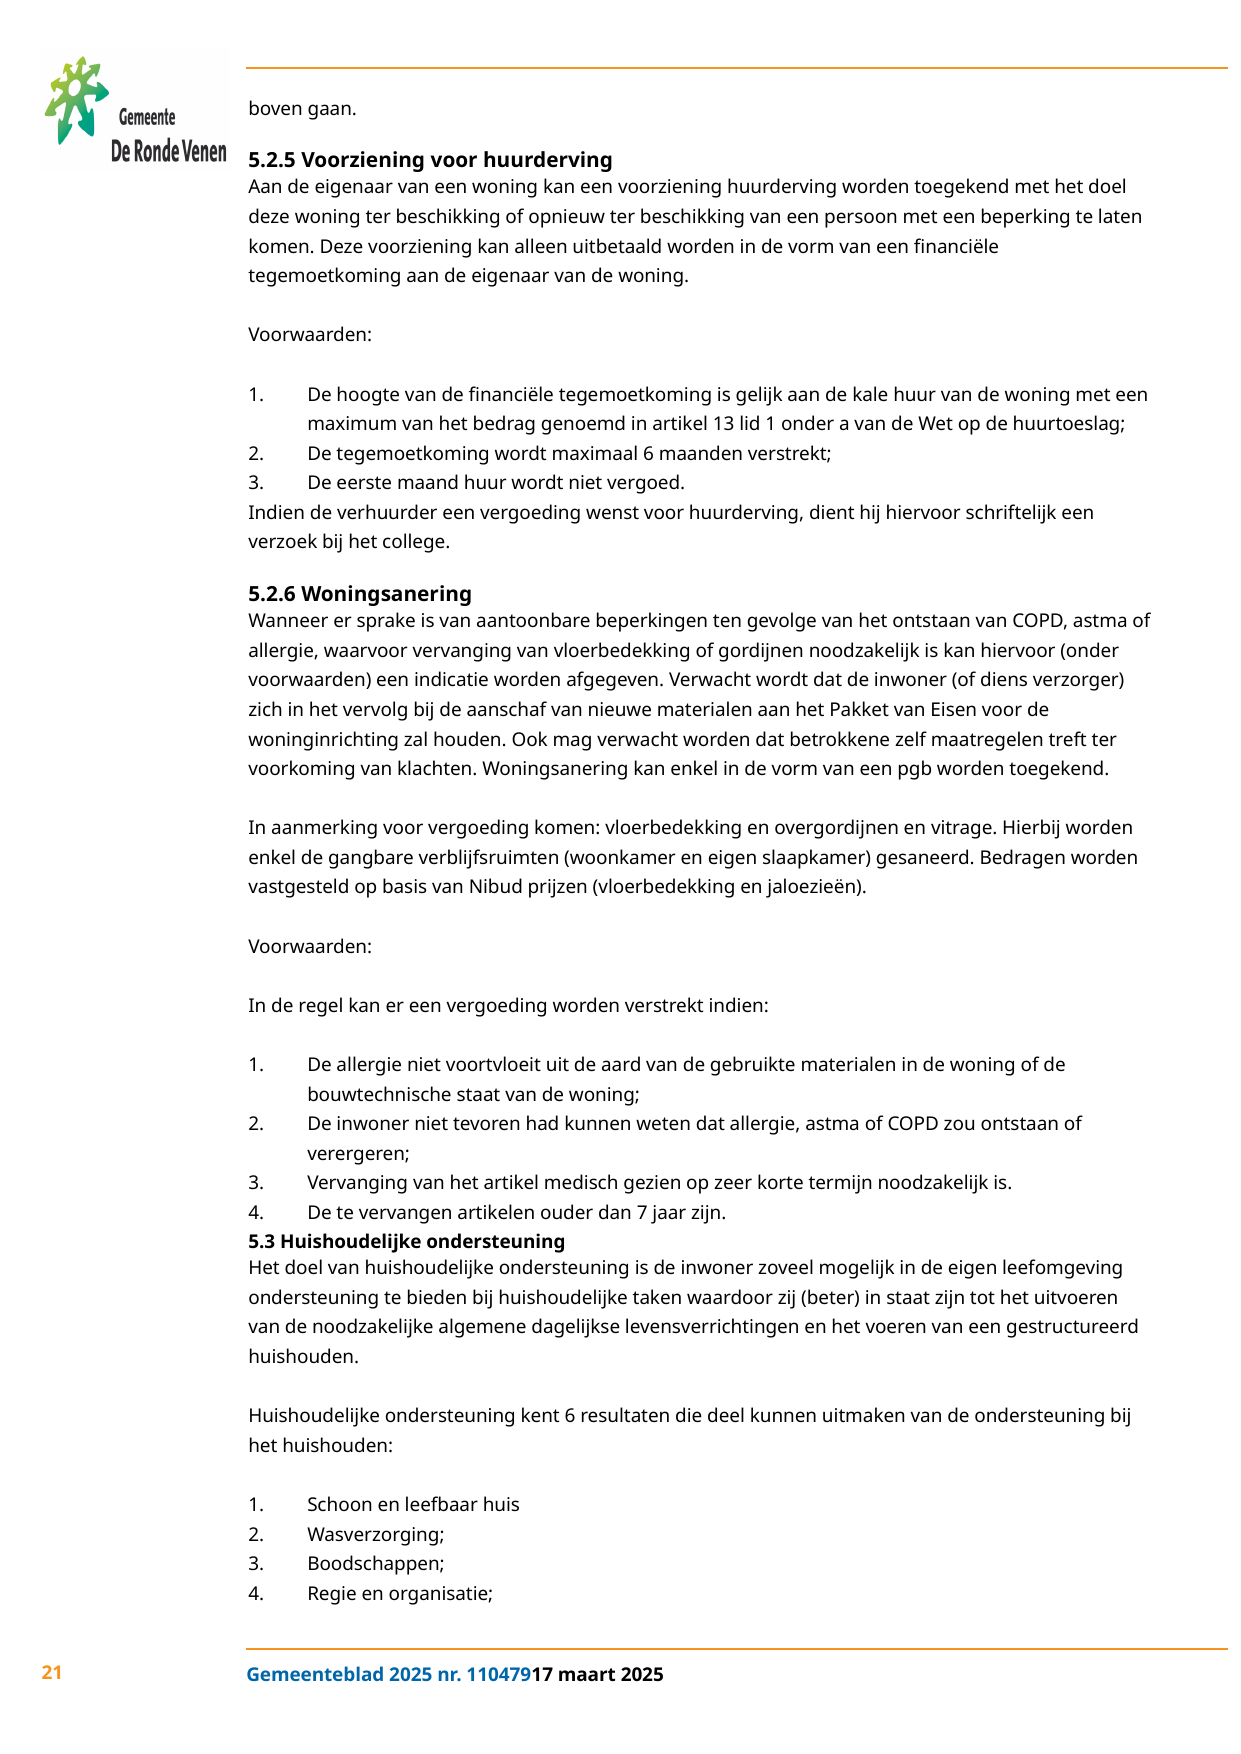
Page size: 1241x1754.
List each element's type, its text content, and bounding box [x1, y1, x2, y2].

text Aan de eigenaar van een woning kan een voorziening huurderving worden toegekend met het doel deze woning ter beschikking of opnieuw ter beschikking van een persoon met een beperking te laten komen. Deze voorziening kan alleen uitbetaald worden in de vorm van een financiële tegemoetkoming aan de eigenaar van de woning. [248, 174, 1152, 288]
list Vervanging van het artikel medisch gezien op zeer korte termijn noodzakelijk is. [248, 1169, 1152, 1195]
text 5.2.6 Woningsanering [248, 579, 1152, 607]
text Het doel van huishoudelijke ondersteuning is de inwoner zoveel mogelijk in de eigen leefomgeving ondersteuning te bieden bij huishoudelijke taken waardoor zij (beter) in staat zijn tot het uitvoeren van de noodzakelijke algemene dagelijkse levensverrichtingen en het voeren van een gestructureerd huishouden. [248, 1254, 1152, 1369]
list Schoon en leefbaar huis [248, 1491, 1152, 1517]
list Wasverzorging; [248, 1521, 1152, 1546]
list De te vervangen artikelen ouder dan 7 jaar zijn. [248, 1199, 1152, 1225]
text 5.3 Huishoudelijke ondersteuning [248, 1229, 1152, 1254]
list De inwoner niet tevoren had kunnen weten dat allergie, astma of COPD zou ontstaan of verergeren; [248, 1110, 1152, 1166]
text Wanneer er sprake is van aantoonbare beperkingen ten gevolge van het ontstaan van COPD, astma of allergie, waarvoor vervanging van vloerbedekking of gordijnen noodzakelijk is kan hiervoor (onder voorwaarden) een indicatie worden afgegeven. Verwacht wordt dat de inwoner (of diens verzorger) zich in het vervolg bij de aanschaf van nieuwe materialen aan het Pakket van Eisen voor de woninginrichting zal houden. Ook mag verwacht worden dat betrokkene zelf maatregelen treft ter voorkoming van klachten. Woningsanering kan enkel in de vorm van een pgb worden toegekend. [248, 607, 1152, 781]
text boven gaan. [248, 95, 1152, 121]
text Indien de verhuurder een vergoeding wenst voor huurderving, dient hij hiervoor schriftelijk een verzoek bij het college. [248, 499, 1152, 554]
text In de regel kan er een vergoeding worden verstrekt indien: [248, 992, 1152, 1018]
text 5.2.5 Voorziening voor huurderving [248, 145, 1152, 174]
list Regie en organisatie; [248, 1580, 1152, 1606]
list Boodschappen; [248, 1550, 1152, 1576]
list De allergie niet voortvloeit uit de aard van de gebruikte materialen in de woning of de bouwtechnische staat van de woning; [248, 1051, 1152, 1107]
list De tegemoetkoming wordt maximaal 6 maanden verstrekt; [248, 440, 1152, 466]
text Voorwaarden: [248, 933, 1152, 959]
list De eerste maand huur wordt niet vergoed. [248, 469, 1152, 495]
picture [41, 47, 231, 172]
text In aanmerking voor vergoeding komen: vloerbedekking en overgordijnen en vitrage. Hierbij worden enkel de gangbare verblijfsruimten (woonkamer en eigen slaapkamer) gesaneerd. Bedragen worden vastgesteld op basis van Nibud prijzen (vloerbedekking en jaloezieën). [248, 814, 1152, 899]
list De hoogte van de financiële tegemoetkoming is gelijk aan de kale huur van de woning met een maximum van het bedrag genoemd in artikel 13 lid 1 onder a van de Wet op de huurtoeslag; [248, 381, 1152, 436]
text Huishoudelijke ondersteuning kent 6 resultaten die deel kunnen uitmaken van de ondersteuning bij het huishouden: [248, 1402, 1152, 1458]
text Voorwaarden: [248, 322, 1152, 347]
